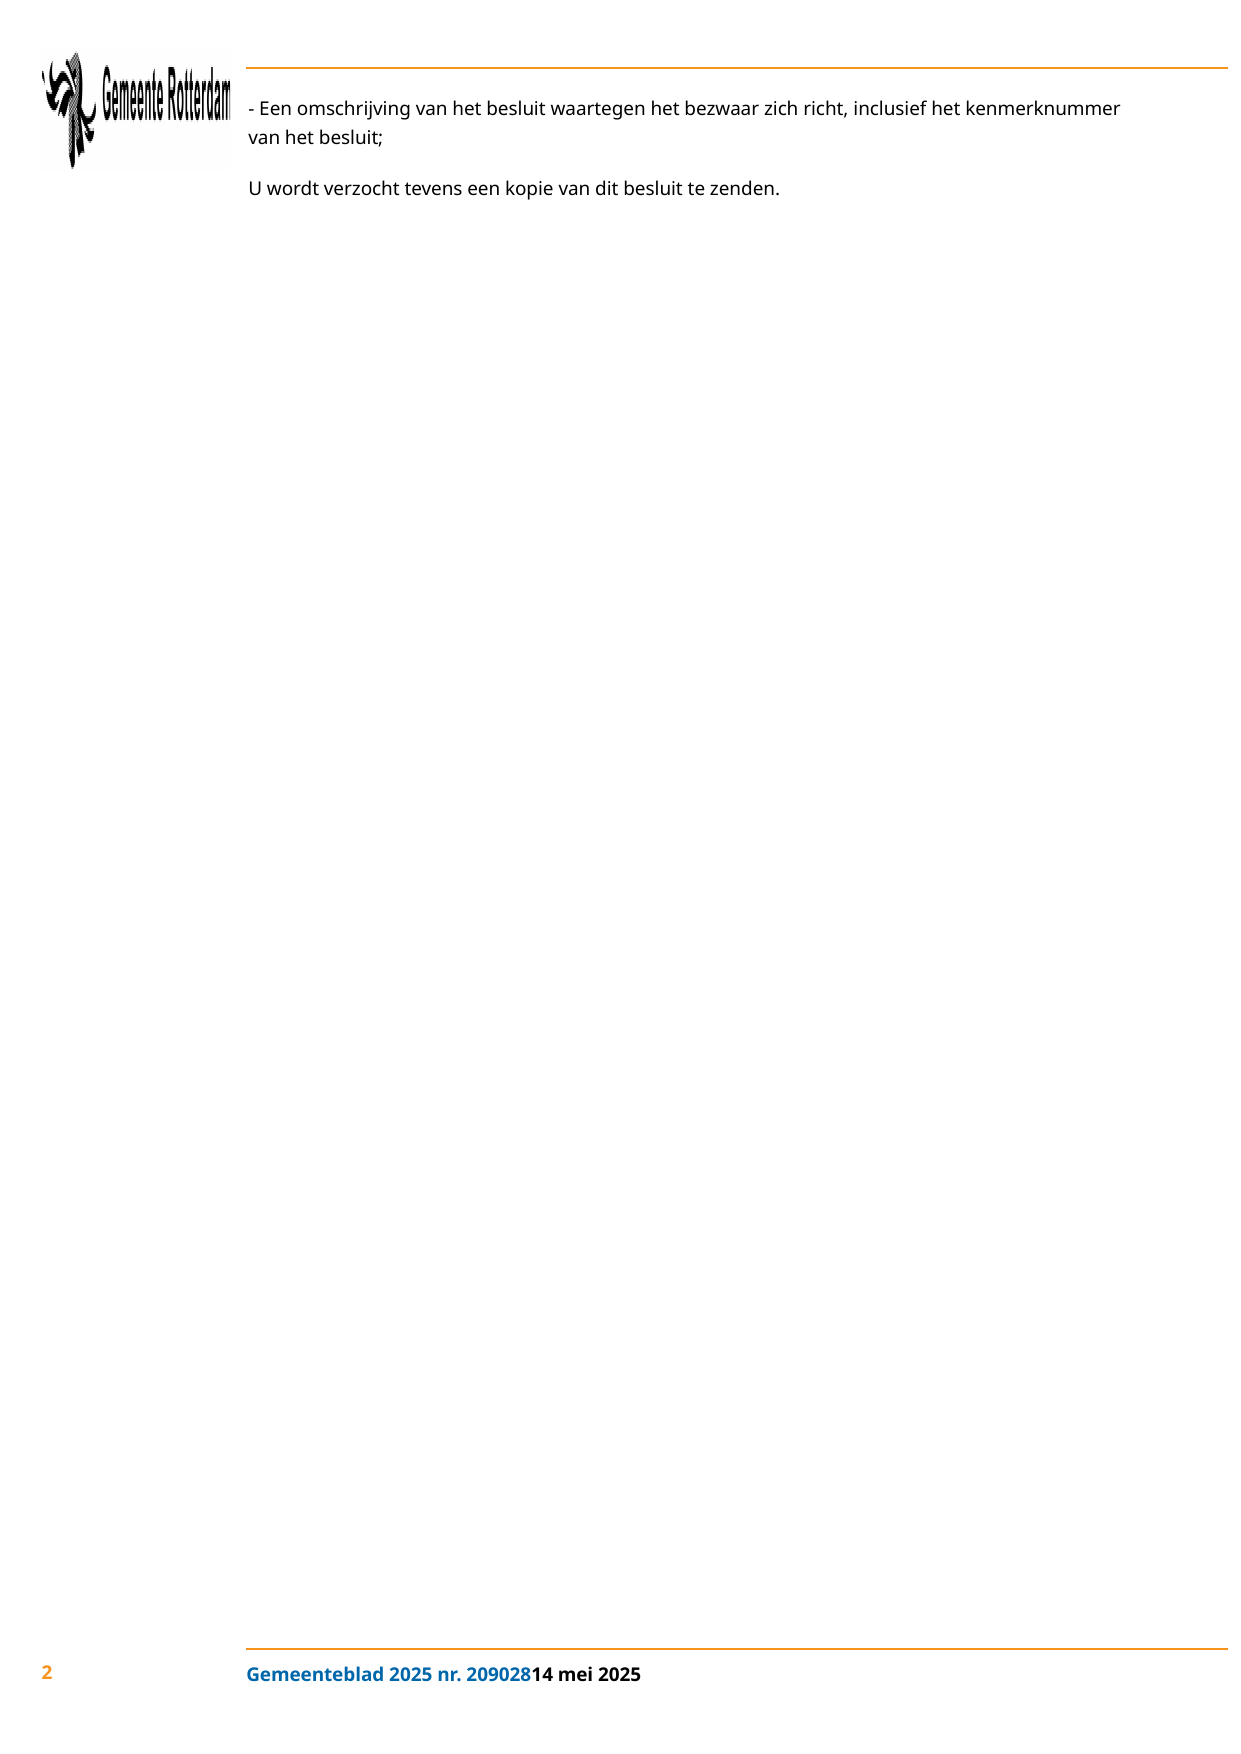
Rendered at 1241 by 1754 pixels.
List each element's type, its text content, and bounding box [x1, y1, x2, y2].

text U wordt verzocht tevens een kopie van dit besluit te zenden. [248, 175, 1152, 201]
picture [41, 47, 231, 172]
text - Een omschrijving van het besluit waartegen het bezwaar zich richt, inclusief het kenmerknummer van het besluit; [248, 95, 1152, 150]
